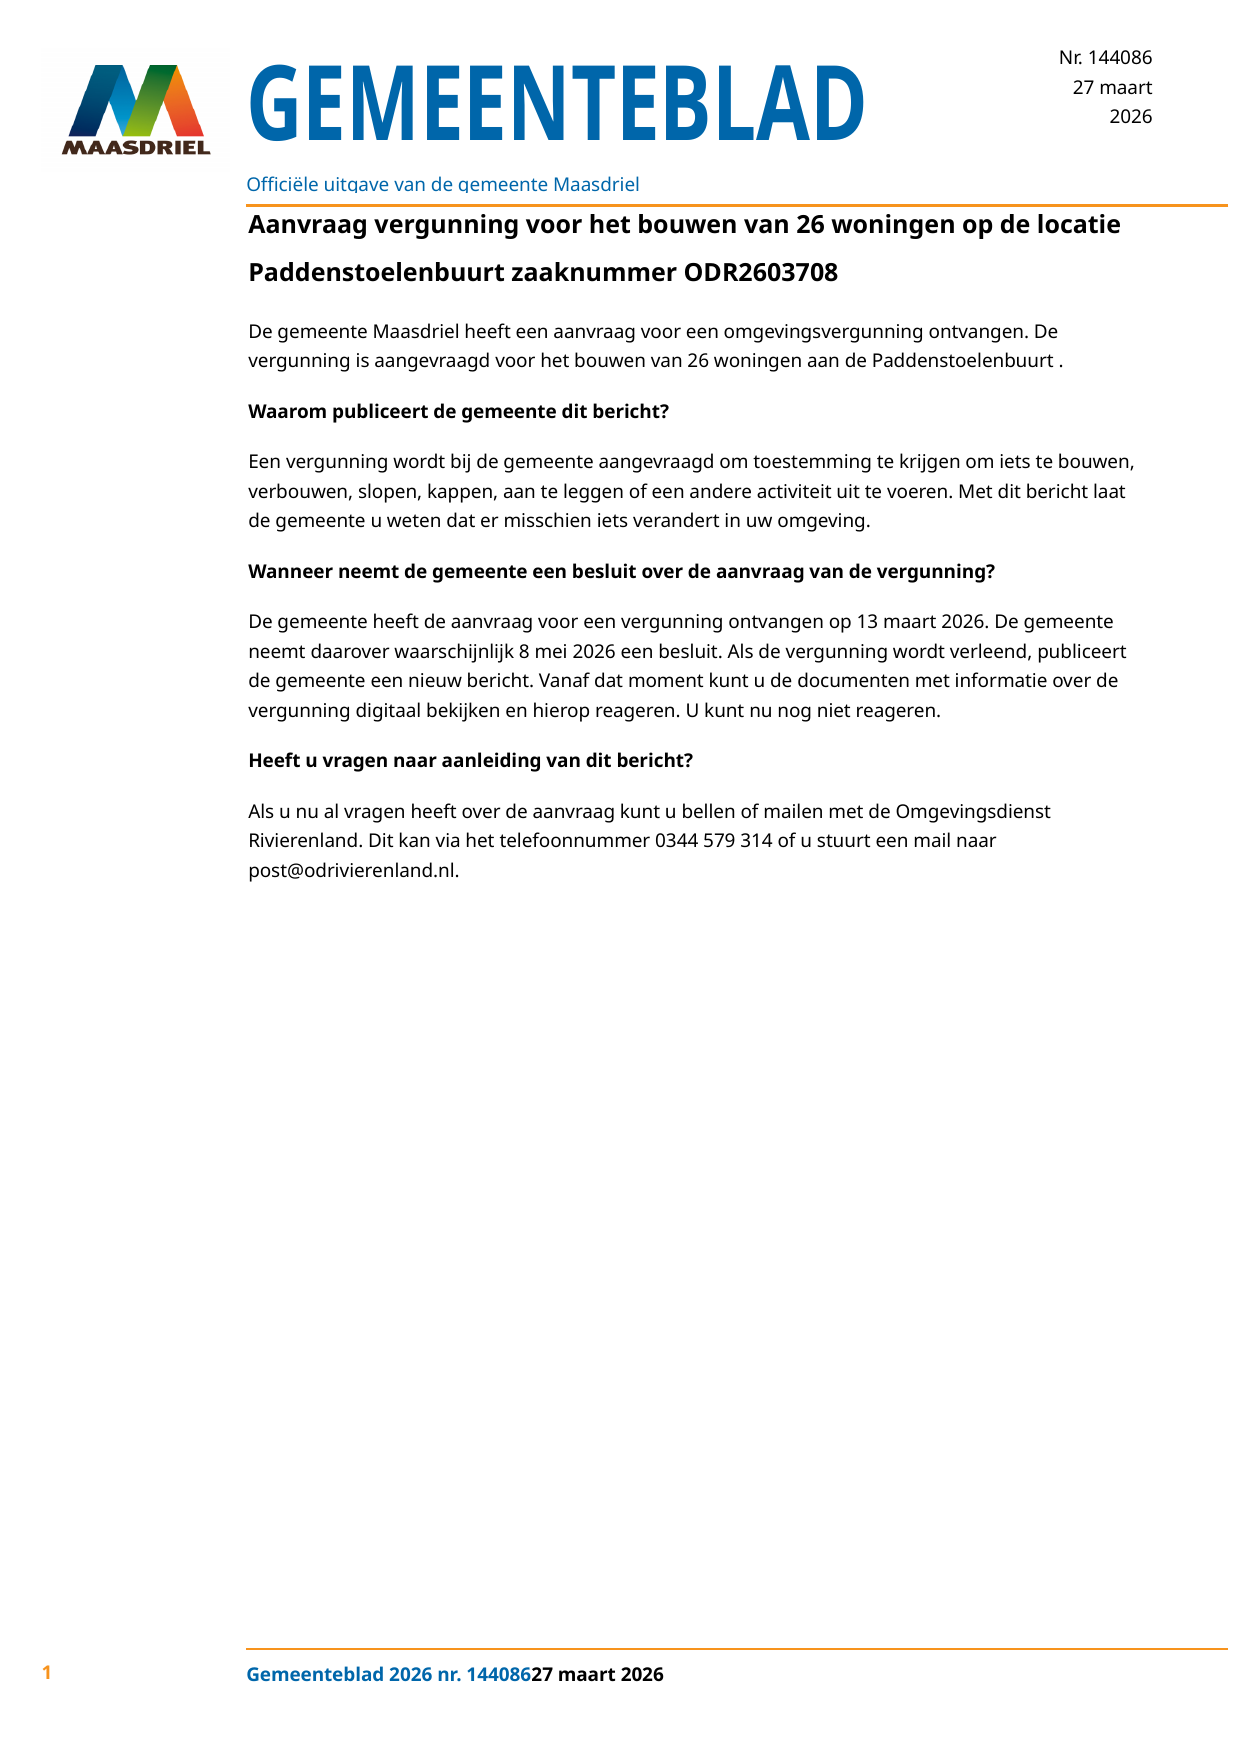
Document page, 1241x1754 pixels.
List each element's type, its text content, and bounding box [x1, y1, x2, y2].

text Heeft u vragen naar aanleiding van dit bericht? [248, 747, 1152, 773]
text De gemeente heeft de aanvraag voor een vergunning ontvangen op 13 maart 2026. De gemeente neemt daarover waarschijnlijk 8 mei 2026 een besluit. Als de vergunning wordt verleend, publiceert de gemeente een nieuw bericht. Vanaf dat moment kunt u de documenten met informatie over de vergunning digitaal bekijken en hierop reageren. U kunt nu nog niet reageren. [248, 608, 1152, 723]
text Een vergunning wordt bij de gemeente aangevraagd om toestemming te krijgen om iets te bouwen, verbouwen, slopen, kappen, aan te leggen of een andere activiteit uit te voeren. Met dit bericht laat de gemeente u weten dat er misschien iets verandert in uw omgeving. [248, 448, 1152, 533]
picture [41, 47, 231, 172]
text Aanvraag vergunning voor het bouwen van 26 woningen op de locatie Paddenstoelenbuurt zaaknummer ODR2603708 [248, 207, 1152, 288]
text De gemeente Maasdriel heeft een aanvraag voor een omgevingsvergunning ontvangen. De vergunning is aangevraagd voor het bouwen van 26 woningen aan de Paddenstoelenbuurt . [248, 318, 1152, 373]
text Wanneer neemt de gemeente een besluit over de aanvraag van de vergunning? [248, 558, 1152, 584]
text Waarom publiceert de gemeente dit bericht? [248, 398, 1152, 424]
text Als u nu al vragen heeft over de aanvraag kunt u bellen of mailen met de Omgevingsdienst Rivierenland. Dit kan via het telefoonnummer 0344 579 314 of u stuurt een mail naar post@odrivierenland.nl. [248, 798, 1152, 883]
